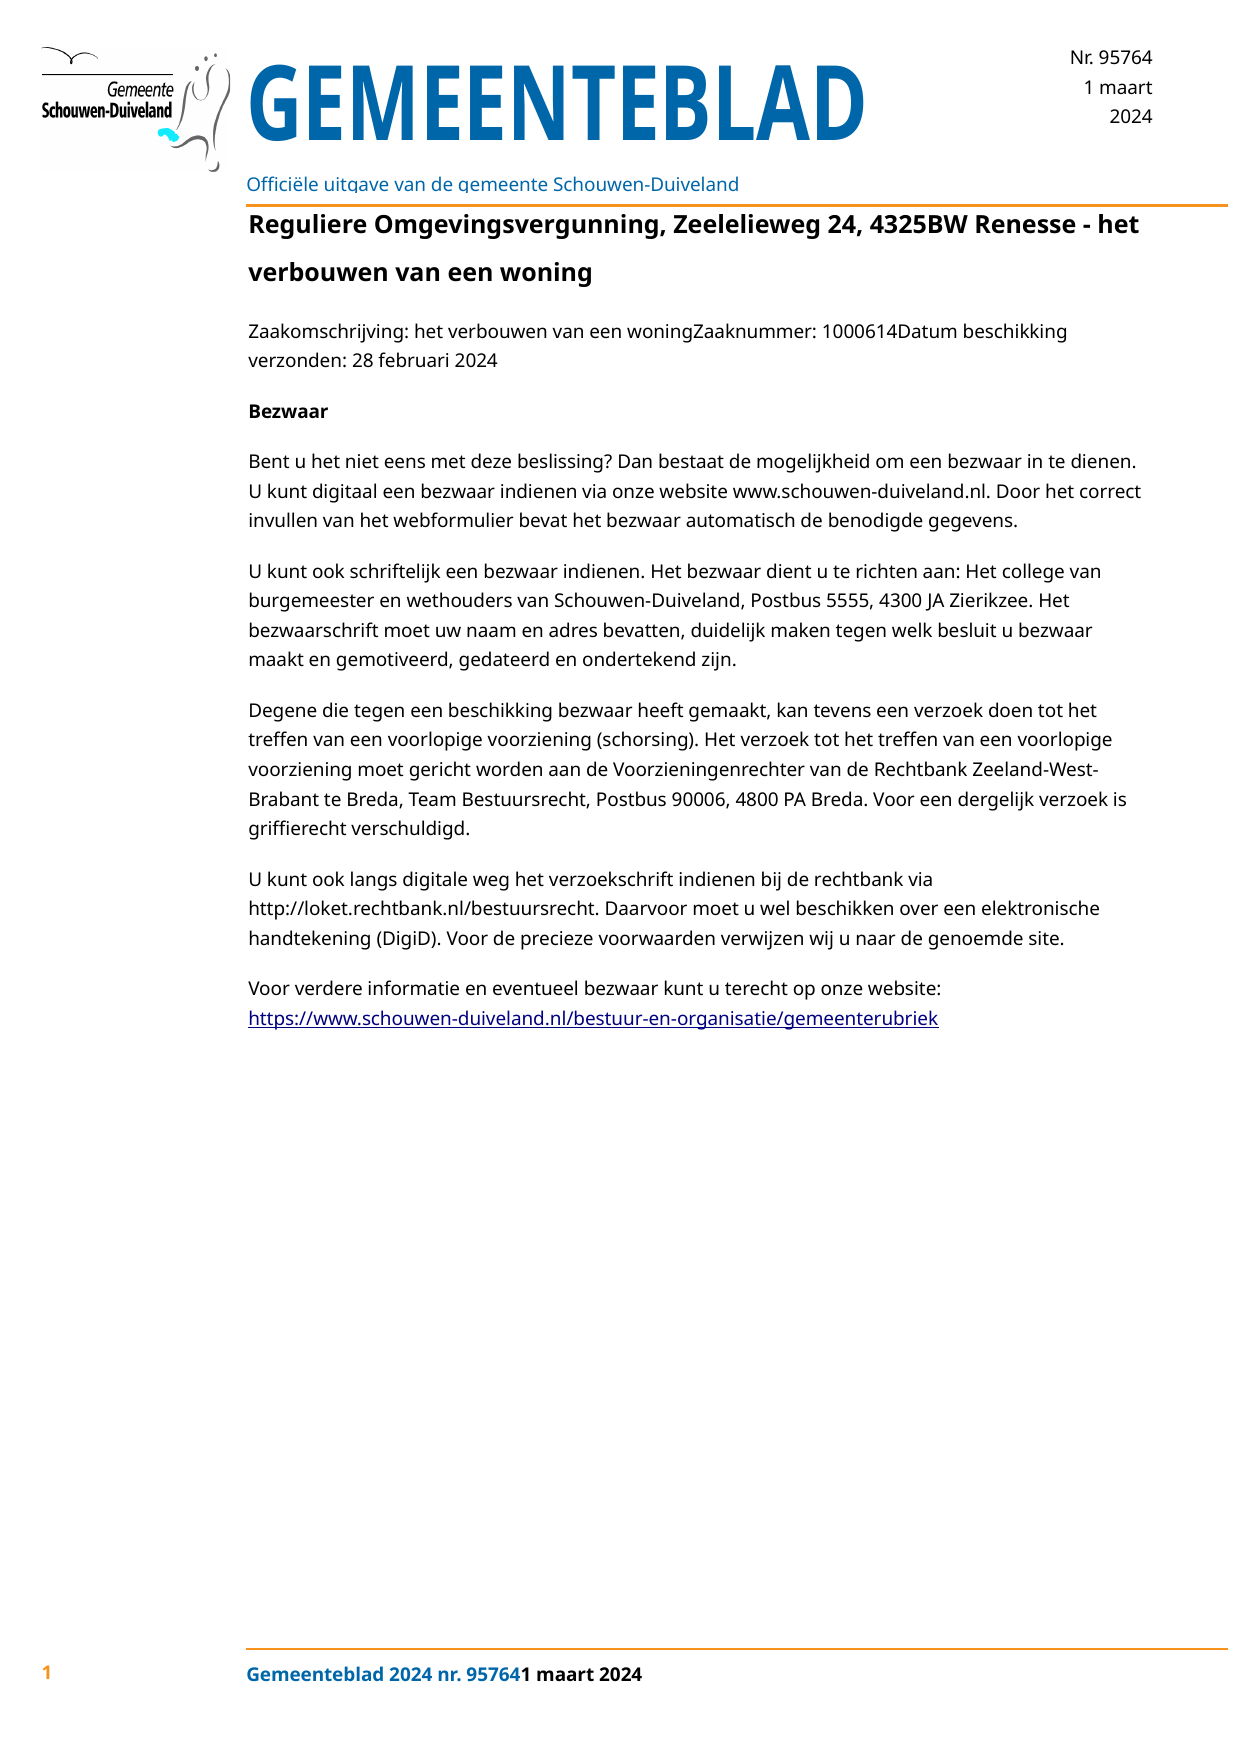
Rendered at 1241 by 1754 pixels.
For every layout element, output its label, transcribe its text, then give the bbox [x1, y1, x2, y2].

text Reguliere Omgevingsvergunning, Zeelelieweg 24, 4325BW Renesse - het verbouwen van een woning [248, 207, 1152, 288]
text Zaakomschrijving: het verbouwen van een woningZaaknummer: 1000614Datum beschikking verzonden: 28 februari 2024 [248, 318, 1152, 373]
picture [41, 47, 231, 172]
text Voor verdere informatie en eventueel bezwaar kunt u terecht op onze website: https://www.schouwen-duiveland.nl/bestuur-en-organisatie/gemeenterubriek [248, 975, 1152, 1031]
text Bent u het niet eens met deze beslissing? Dan bestaat de mogelijkheid om een bezwaar in te dienen. U kunt digitaal een bezwaar indienen via onze website www.schouwen-duiveland.nl. Door het correct invullen van het webformulier bevat het bezwaar automatisch de benodigde gegevens. [248, 448, 1152, 533]
text U kunt ook langs digitale weg het verzoekschrift indienen bij de rechtbank via http://loket.rechtbank.nl/bestuursrecht. Daarvoor moet u wel beschikken over een elektronische handtekening (DigiD). Voor de precieze voorwaarden verwijzen wij u naar de genoemde site. [248, 866, 1152, 951]
text U kunt ook schriftelijk een bezwaar indienen. Het bezwaar dient u te richten aan: Het college van burgemeester en wethouders van Schouwen-Duiveland, Postbus 5555, 4300 JA Zierikzee. Het bezwaarschrift moet uw naam en adres bevatten, duidelijk maken tegen welk besluit u bezwaar maakt en gemotiveerd, gedateerd en ondertekend zijn. [248, 558, 1152, 672]
text Degene die tegen een beschikking bezwaar heeft gemaakt, kan tevens een verzoek doen tot het treffen van een voorlopige voorziening (schorsing). Het verzoek tot het treffen van een voorlopige voorziening moet gericht worden aan de Voorzieningenrechter van de Rechtbank Zeeland-West-Brabant te Breda, Team Bestuursrecht, Postbus 90006, 4800 PA Breda. Voor een dergelijk verzoek is griffierecht verschuldigd. [248, 697, 1152, 841]
text Bezwaar [248, 398, 1152, 424]
